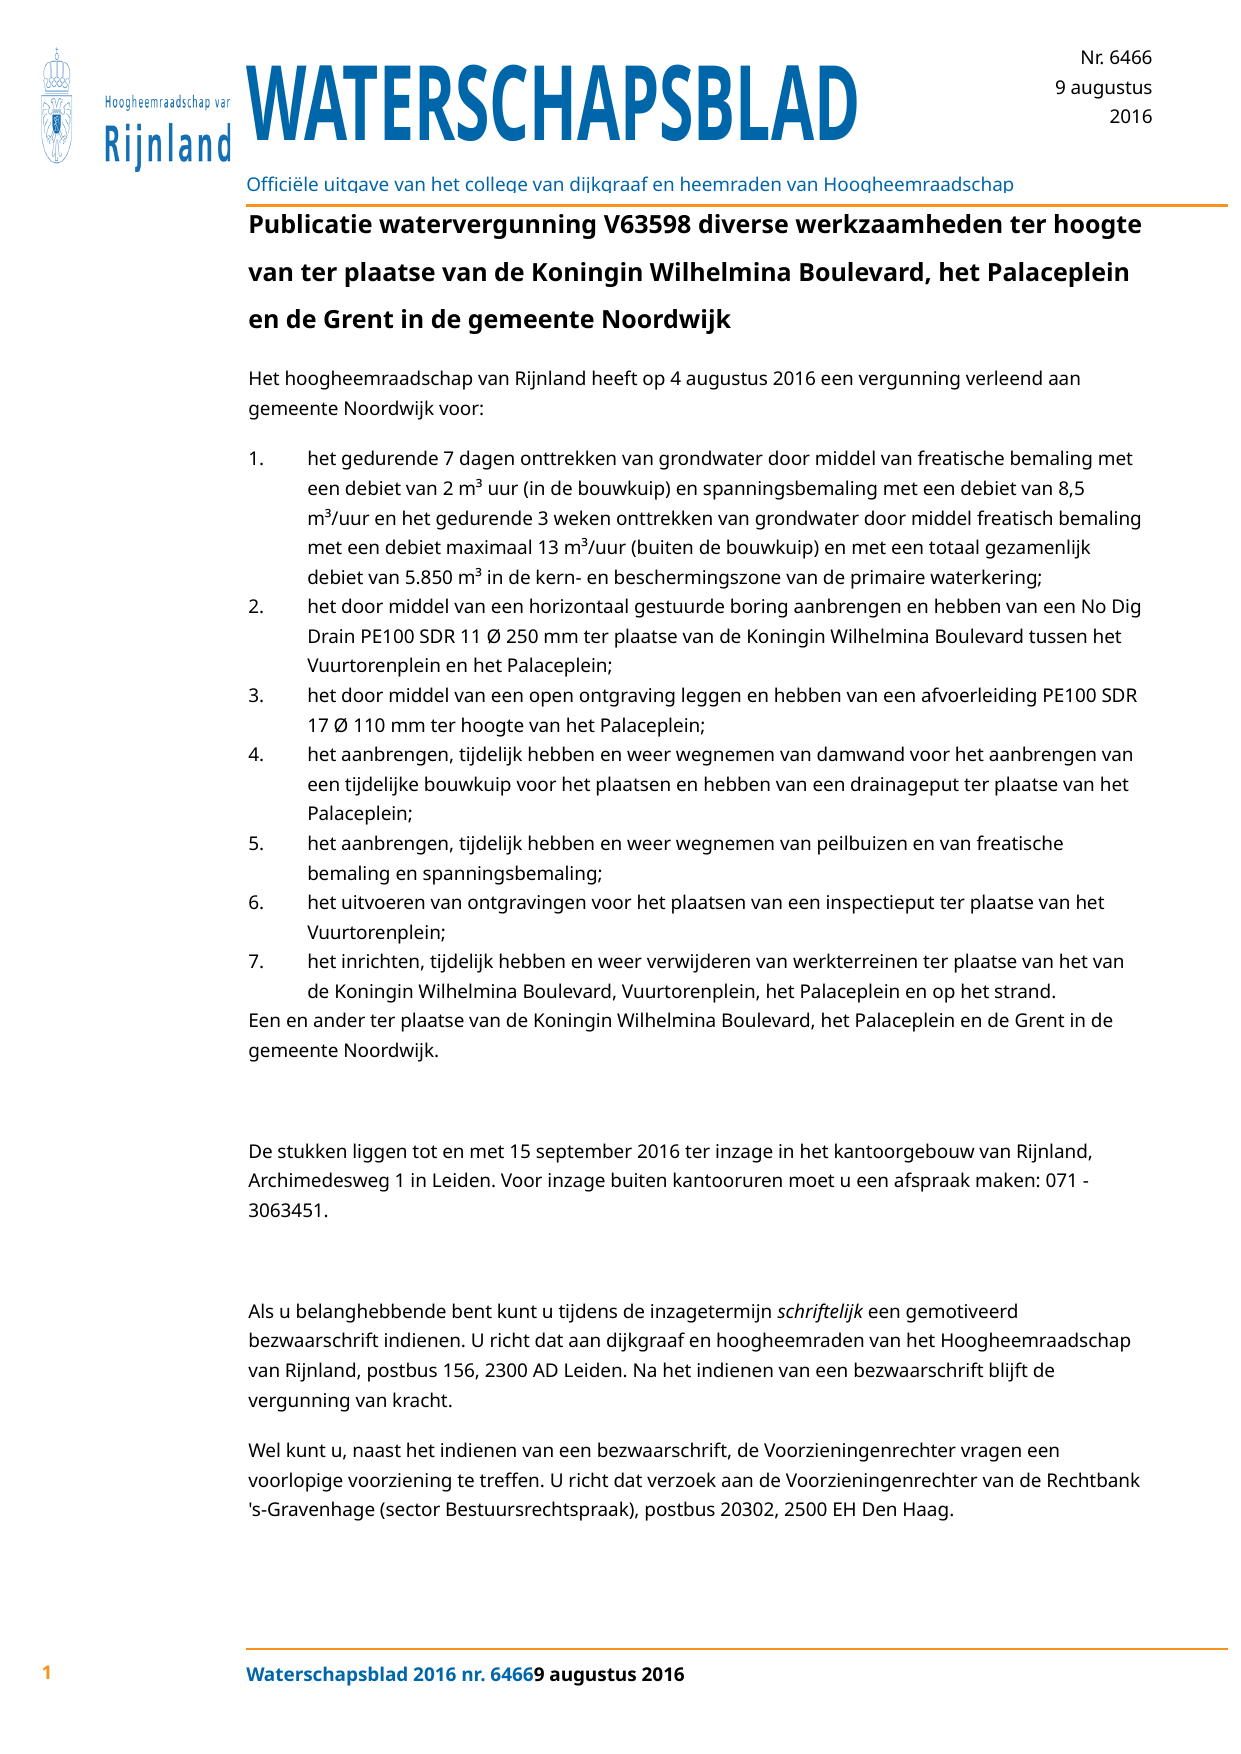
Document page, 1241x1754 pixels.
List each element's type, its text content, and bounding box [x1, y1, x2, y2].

list het aanbrengen, tijdelijk hebben en weer wegnemen van peilbuizen en van freatische bemaling en spanningsbemaling; [248, 830, 1152, 885]
list het aanbrengen, tijdelijk hebben en weer wegnemen van damwand voor het aanbrengen van een tijdelijke bouwkuip voor het plaatsen en hebben van een drainageput ter plaatse van het Palaceplein; [248, 741, 1152, 826]
list het uitvoeren van ontgravingen voor het plaatsen van een inspectieput ter plaatse van het Vuurtorenplein; [248, 889, 1152, 944]
text Wel kunt u, naast het indienen van een bezwaarschrift, de Voorzieningenrechter vragen een voorlopige voorziening te treffen. U richt dat verzoek aan de Voorzieningenrechter van de Rechtbank 's-Gravenhage (sector Bestuursrechtspraak), postbus 20302, 2500 EH Den Haag. [248, 1437, 1152, 1522]
list het inrichten, tijdelijk hebben en weer verwijderen van werkterreinen ter plaatse van het van de Koningin Wilhelmina Boulevard, Vuurtorenplein, het Palaceplein en op het strand. [248, 948, 1152, 1004]
text Als u belanghebbende bent kunt u tijdens de inzagetermijn schriftelijk een gemotiveerd bezwaarschrift indienen. U richt dat aan dijkgraaf en hoogheemraden van het Hoogheemraadschap van Rijnland, postbus 156, 2300 AD Leiden. Na het indienen van een bezwaarschrift blijft de vergunning van kracht. [248, 1298, 1152, 1412]
list het door middel van een horizontaal gestuurde boring aanbrengen en hebben van een No Dig Drain PE100 SDR 11 Ø 250 mm ter plaatse van de Koningin Wilhelmina Boulevard tussen het Vuurtorenplein en het Palaceplein; [248, 593, 1152, 678]
text Een en ander ter plaatse van de Koningin Wilhelmina Boulevard, het Palaceplein en de Grent in de gemeente Noordwijk. [248, 1008, 1152, 1063]
text De stukken liggen tot en met 15 september 2016 ter inzage in het kantoorgebouw van Rijnland, Archimedesweg 1 in Leiden. Voor inzage buiten kantooruren moet u een afspraak maken: 071 - 3063451. [248, 1138, 1152, 1223]
text Het hoogheemraadschap van Rijnland heeft op 4 augustus 2016 een vergunning verleend aan gemeente Noordwijk voor: [248, 366, 1152, 421]
list het door middel van een open ontgraving leggen en hebben van een afvoerleiding PE100 SDR 17 Ø 110 mm ter hoogte van het Palaceplein; [248, 682, 1152, 737]
text Publicatie watervergunning V63598 diverse werkzaamheden ter hoogte van ter plaatse van de Koningin Wilhelmina Boulevard, het Palaceplein en de Grent in de gemeente Noordwijk [248, 207, 1152, 336]
list het gedurende 7 dagen onttrekken van grondwater door middel van freatische bemaling met een debiet van 2 m³ uur (in de bouwkuip) en spanningsbemaling met een debiet van 8,5 m³/uur en het gedurende 3 weken onttrekken van grondwater door middel freatisch bemaling met een debiet maximaal 13 m³/uur (buiten de bouwkuip) en met een totaal gezamenlijk debiet van 5.850 m³ in de kern- en beschermingszone van de primaire waterkering; [248, 446, 1152, 589]
picture [41, 47, 231, 172]
